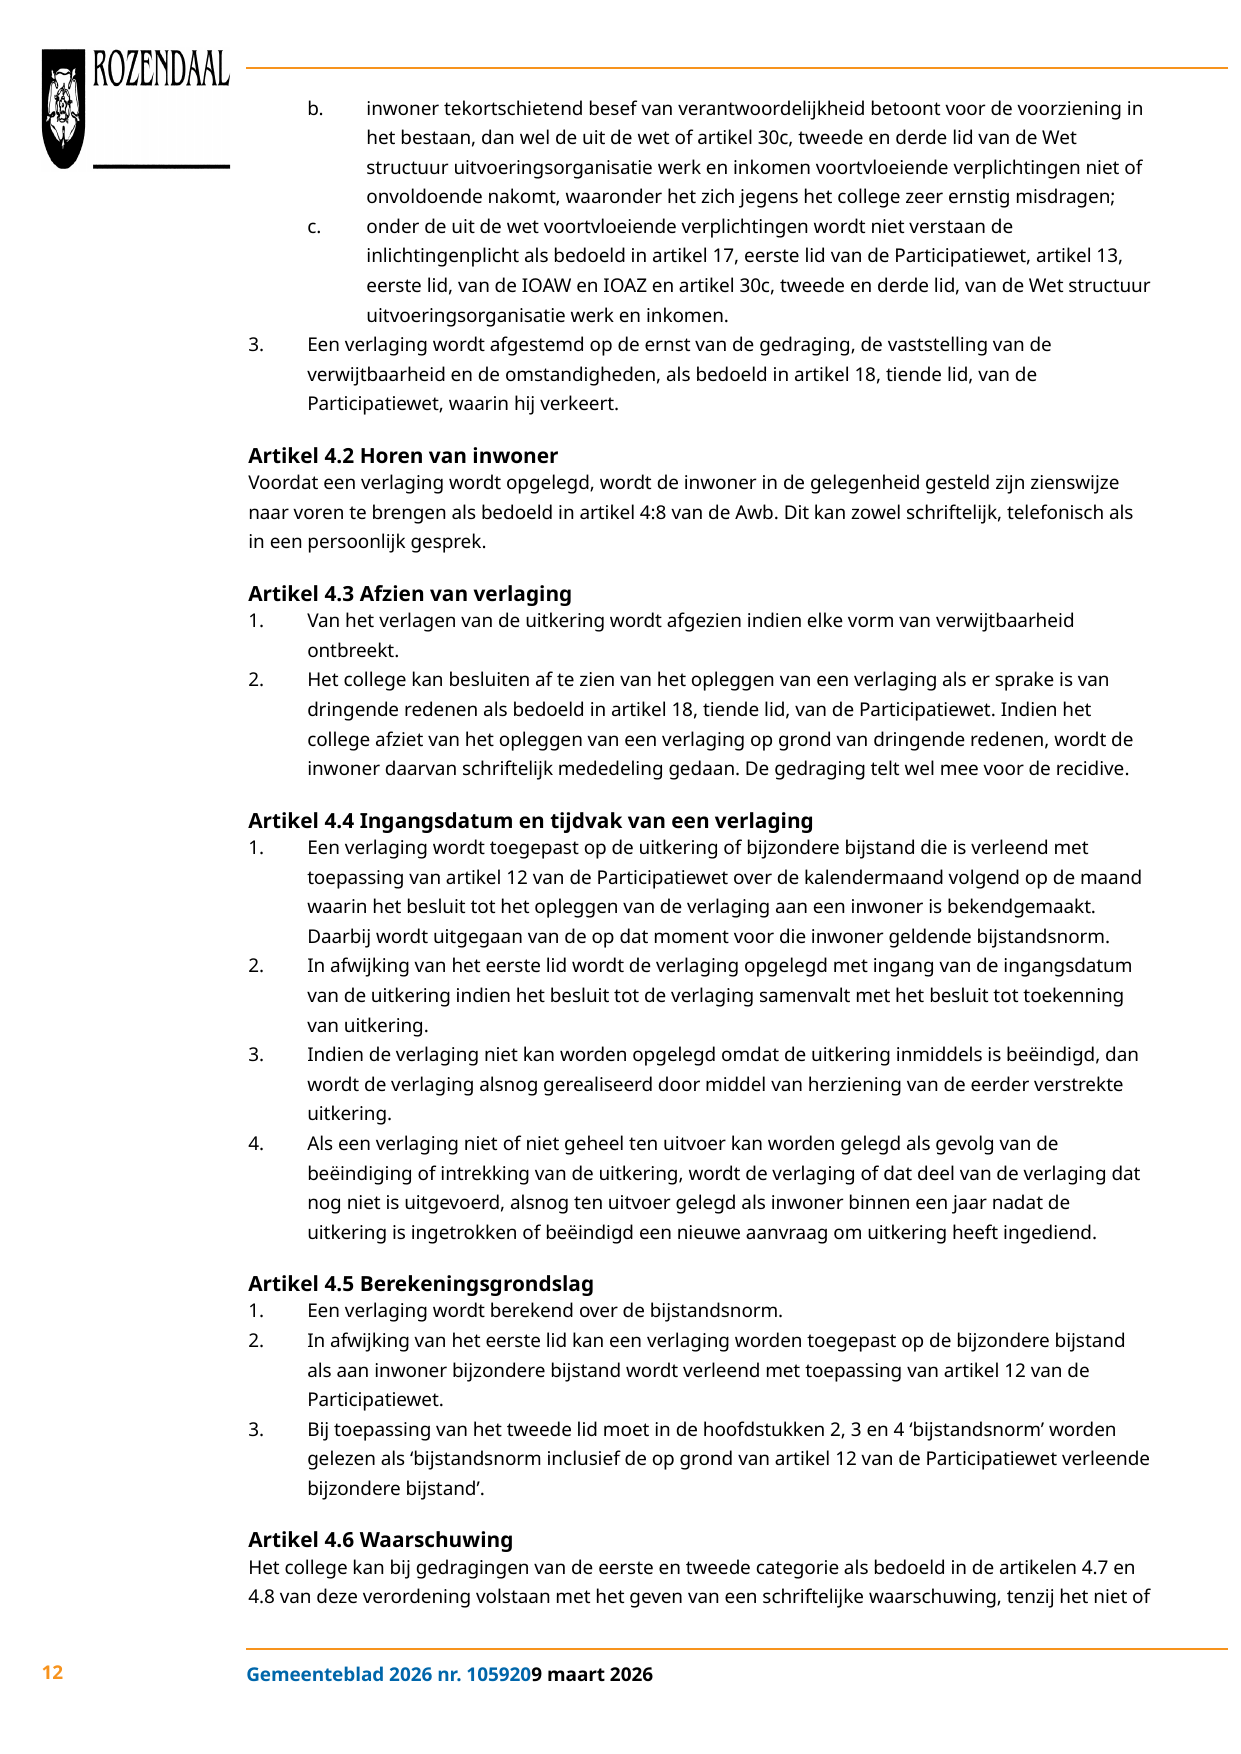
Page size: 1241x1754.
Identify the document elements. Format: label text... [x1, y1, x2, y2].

list Het college kan besluiten af te zien van het opleggen van een verlaging als er sprake is van dringende redenen als bedoeld in artikel 18, tiende lid, van de Participatiewet. Indien het college afziet van het opleggen van een verlaging op grond van dringende redenen, wordt de inwoner daarvan schriftelijk mededeling gedaan. De gedraging telt wel mee voor de recidive. [248, 667, 1152, 781]
picture [41, 47, 231, 172]
list Indien de verlaging niet kan worden opgelegd omdat de uitkering inmiddels is beëindigd, dan wordt de verlaging alsnog gerealiseerd door middel van herziening van de eerder verstrekte uitkering. [248, 1041, 1152, 1126]
text Artikel 4.5 Berekeningsgrondslag [248, 1269, 1152, 1298]
text Artikel 4.3 Afzien van verlaging [248, 579, 1152, 607]
list Bij toepassing van het tweede lid moet in de hoofdstukken 2, 3 en 4 ‘bijstandsnorm’ worden gelezen als ‘bijstandsnorm inclusief de op grond van artikel 12 van de Participatiewet verleende bijzondere bijstand’. [248, 1416, 1152, 1501]
text Het college kan bij gedragingen van de eerste en tweede categorie als bedoeld in de artikelen 4.7 en 4.8 van deze verordening volstaan met het geven van een schriftelijke waarschuwing, tenzij het niet of [248, 1554, 1152, 1609]
list Van het verlagen van de uitkering wordt afgezien indien elke vorm van verwijtbaarheid ontbreekt. [248, 607, 1152, 663]
text Artikel 4.6 Waarschuwing [248, 1526, 1152, 1554]
list Als een verlaging niet of niet geheel ten uitvoer kan worden gelegd als gevolg van de beëindiging of intrekking van de uitkering, wordt de verlaging of dat deel van de verlaging dat nog niet is uitgevoerd, alsnog ten uitvoer gelegd als inwoner binnen een jaar nadat de uitkering is ingetrokken of beëindigd een nieuwe aanvraag om uitkering heeft ingediend. [248, 1130, 1152, 1244]
text Artikel 4.2 Horen van inwoner [248, 441, 1152, 469]
list Een verlaging wordt afgestemd op de ernst van de gedraging, de vaststelling van de verwijtbaarheid en de omstandigheden, als bedoeld in artikel 18, tiende lid, van de Participatiewet, waarin hij verkeert. [248, 331, 1152, 416]
text Voordat een verlaging wordt opgelegd, wordt de inwoner in de gelegenheid gesteld zijn zienswijze naar voren te brengen als bedoeld in artikel 4:8 van de Awb. Dit kan zowel schriftelijk, telefonisch als in een persoonlijk gesprek. [248, 469, 1152, 554]
list In afwijking van het eerste lid wordt de verlaging opgelegd met ingang van de ingangsdatum van de uitkering indien het besluit tot de verlaging samenvalt met het besluit tot toekenning van uitkering. [248, 953, 1152, 1037]
list Een verlaging wordt berekend over de bijstandsnorm. [248, 1298, 1152, 1323]
list inwoner tekortschietend besef van verantwoordelijkheid betoont voor de voorziening in het bestaan, dan wel de uit de wet of artikel 30c, tweede en derde lid van de Wet structuur uitvoeringsorganisatie werk en inkomen voortvloeiende verplichtingen niet of onvoldoende nakomt, waaronder het zich jegens het college zeer ernstig misdragen; [307, 95, 1152, 209]
list onder de uit de wet voortvloeiende verplichtingen wordt niet verstaan de inlichtingenplicht als bedoeld in artikel 17, eerste lid van de Participatiewet, artikel 13, eerste lid, van de IOAW en IOAZ en artikel 30c, tweede en derde lid, van de Wet structuur uitvoeringsorganisatie werk en inkomen. [307, 213, 1152, 328]
text Artikel 4.4 Ingangsdatum en tijdvak van een verlaging [248, 806, 1152, 834]
list In afwijking van het eerste lid kan een verlaging worden toegepast op de bijzondere bijstand als aan inwoner bijzondere bijstand wordt verleend met toepassing van artikel 12 van de Participatiewet. [248, 1327, 1152, 1412]
list Een verlaging wordt toegepast op de uitkering of bijzondere bijstand die is verleend met toepassing van artikel 12 van de Participatiewet over de kalendermaand volgend op de maand waarin het besluit tot het opleggen van de verlaging aan een inwoner is bekendgemaakt. Daarbij wordt uitgegaan van de op dat moment voor die inwoner geldende bijstandsnorm. [248, 834, 1152, 949]
